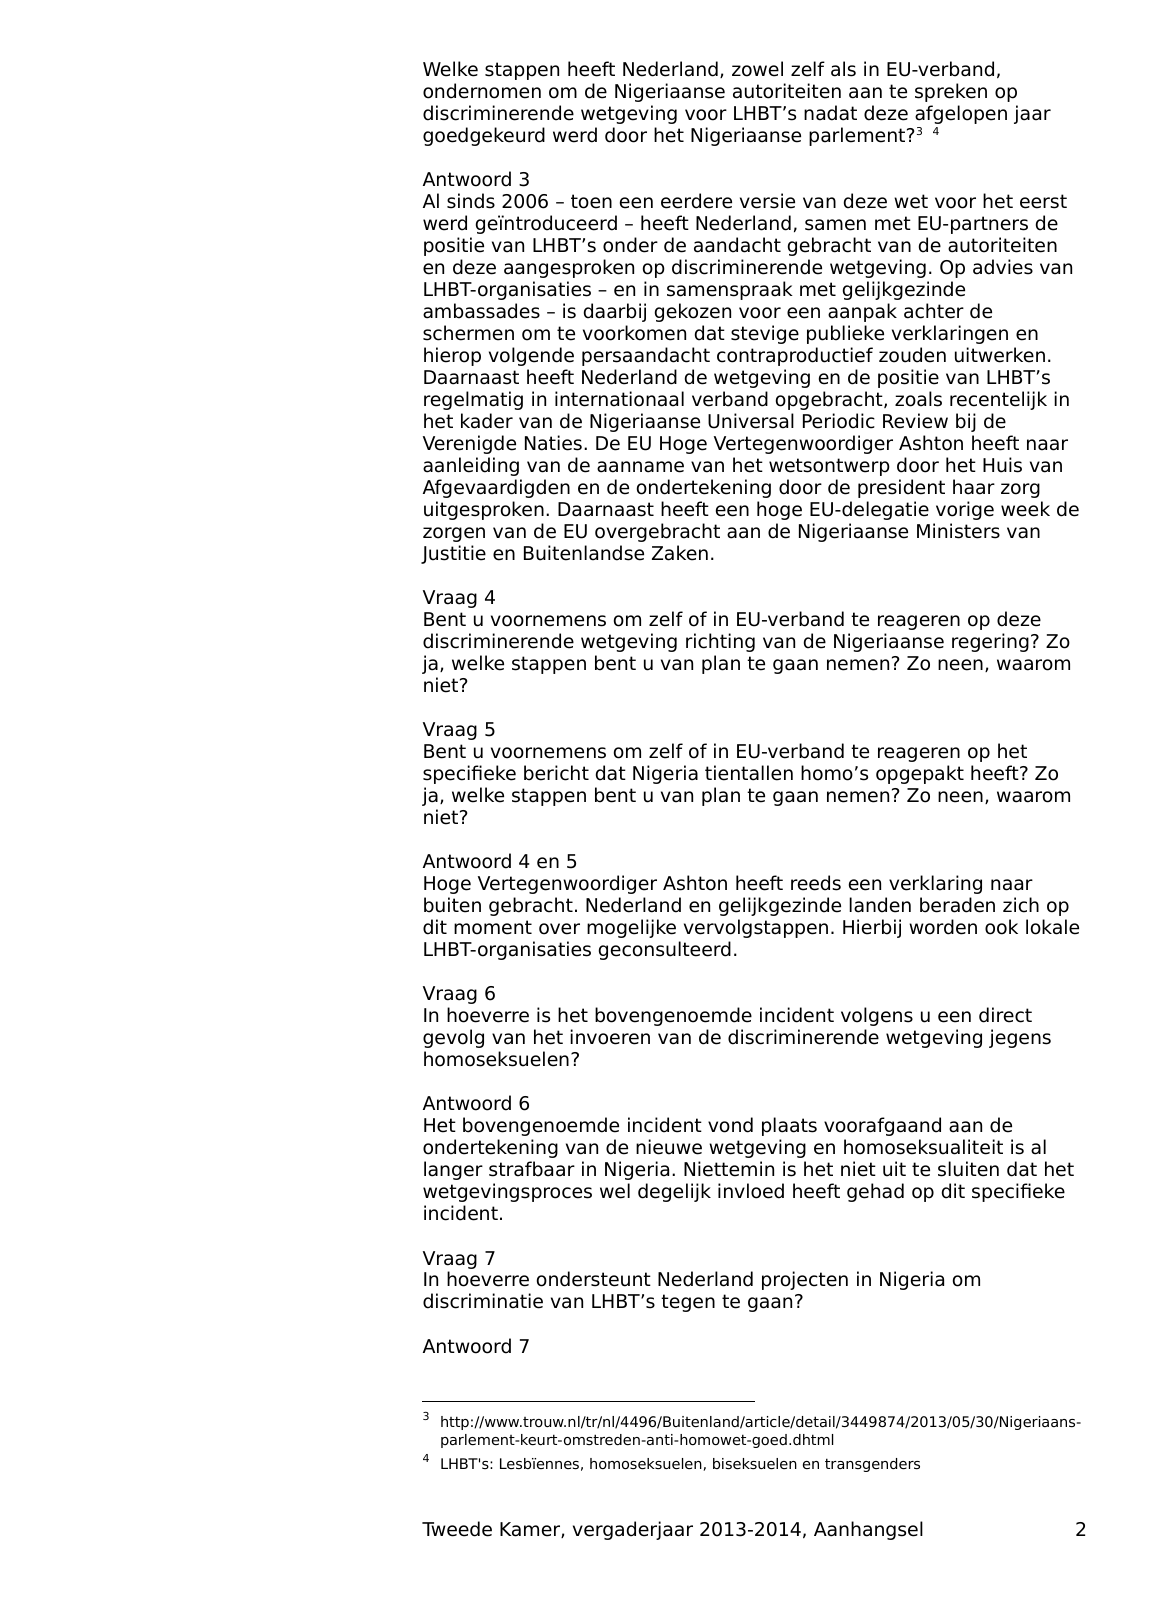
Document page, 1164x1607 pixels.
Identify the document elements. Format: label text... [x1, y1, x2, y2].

text Antwoord 3 [422, 169, 1087, 191]
text Antwoord 4 en 5 [422, 851, 1087, 873]
text http://www.trouw.nl/tr/nl/4496/Buitenland/article/detail/3449874/2013/05/30/Nigeriaans-parlement-keurt-omstreden-anti-homowet-goed.dhtml [422, 1410, 1087, 1449]
text Het bovengenoemde incident vond plaats voorafgaand aan de ondertekening van de nieuwe wetgeving en homoseksualiteit is al langer strafbaar in Nigeria. Niettemin is het niet uit te sluiten dat het wetgevingsproces wel degelijk invloed heeft gehad op dit specifieke incident. [422, 1115, 1087, 1225]
text Welke stappen heeft Nederland, zowel zelf als in EU-verband, ondernomen om de Nigeriaanse autoriteiten aan te spreken op discriminerende wetgeving voor LHBT’s nadat deze afgelopen jaar goedgekeurd werd door het Nigeriaanse parlement? [422, 59, 1087, 147]
text Al sinds 2006 – toen een eerdere versie van deze wet voor het eerst werd geïntroduceerd – heeft Nederland, samen met EU-partners de positie van LHBT’s onder de aandacht gebracht van de autoriteiten en deze aangesproken op discriminerende wetgeving. Op advies van LHBT-organisaties – en in samenspraak met gelijkgezinde ambassades – is daarbij gekozen voor een aanpak achter de schermen om te voorkomen dat stevige publieke verklaringen en hierop volgende persaandacht contraproductief zouden uitwerken. [422, 191, 1087, 367]
text LHBT's: Lesbïennes, homoseksuelen, biseksuelen en transgenders [422, 1452, 1087, 1474]
text Vraag 4 [422, 587, 1087, 609]
text Hoge Vertegenwoordiger Ashton heeft reeds een verklaring naar buiten gebracht. Nederland en gelijkgezinde landen beraden zich op dit moment over mogelijke vervolgstappen. Hierbij worden ook lokale LHBT-organisaties geconsulteerd. [422, 873, 1087, 961]
text Bent u voornemens om zelf of in EU-verband te reageren op deze discriminerende wetgeving richting van de Nigeriaanse regering? Zo ja, welke stappen bent u van plan te gaan nemen? Zo neen, waarom niet? [422, 609, 1087, 697]
text Bent u voornemens om zelf of in EU-verband te reageren op het specifieke bericht dat Nigeria tientallen homo’s opgepakt heeft? Zo ja, welke stappen bent u van plan te gaan nemen? Zo neen, waarom niet? [422, 741, 1087, 829]
text Daarnaast heeft Nederland de wetgeving en de positie van LHBT’s regelmatig in internationaal verband opgebracht, zoals recentelijk in het kader van de Nigeriaanse Universal Periodic Review bij de Verenigde Naties. De EU Hoge Vertegenwoordiger Ashton heeft naar aanleiding van de aanname van het wetsontwerp door het Huis van Afgevaardigden en de ondertekening door de president haar zorg uitgesproken. Daarnaast heeft een hoge EU-delegatie vorige week de zorgen van de EU overgebracht aan de Nigeriaanse Ministers van Justitie en Buitenlandse Zaken. [422, 367, 1087, 565]
text Vraag 7 [422, 1247, 1087, 1269]
text Vraag 6 [422, 983, 1087, 1005]
text Antwoord 7 [422, 1336, 1087, 1357]
text Vraag 5 [422, 719, 1087, 741]
text Antwoord 6 [422, 1093, 1087, 1115]
text In hoeverre ondersteunt Nederland projecten in Nigeria om discriminatie van LHBT’s tegen te gaan? [422, 1269, 1087, 1313]
text In hoeverre is het bovengenoemde incident volgens u een direct gevolg van het invoeren van de discriminerende wetgeving jegens homoseksuelen? [422, 1005, 1087, 1071]
